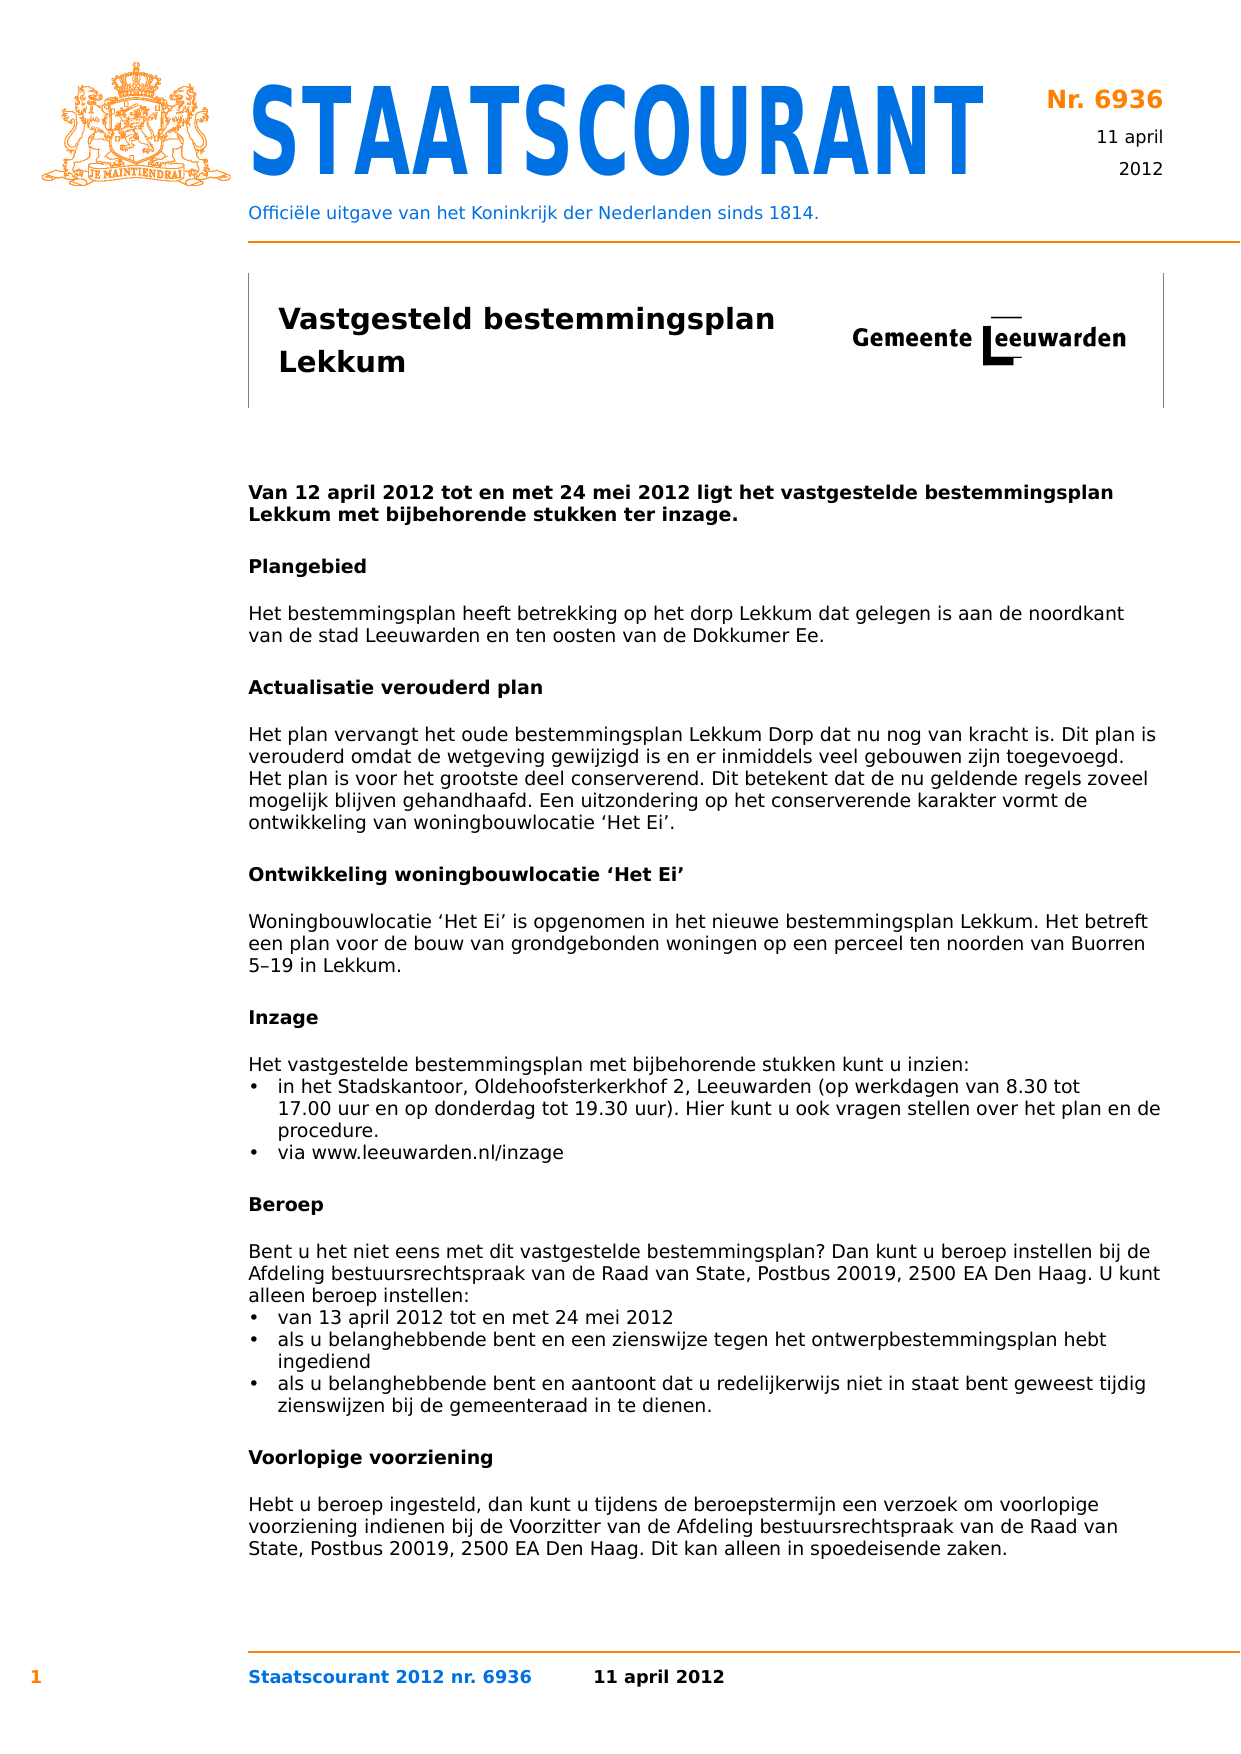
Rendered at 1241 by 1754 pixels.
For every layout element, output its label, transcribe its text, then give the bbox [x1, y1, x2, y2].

table_header Nr. 6936 [998, 62, 1240, 121]
subtitle Beroep [248, 1194, 1163, 1216]
text Het vastgestelde bestemmingsplan met bijbehorende stukken kunt u inzien: [248, 1054, 1163, 1076]
table_cell 2012 [998, 153, 1240, 203]
text Bent u het niet eens met dit vastgestelde bestemmingsplan? Dan kunt u beroep instellen bij de Afdeling bestuursrechtspraak van de Raad van State, Postbus 20019, 2500 EA Den Haag. U kunt alleen beroep instellen: [248, 1241, 1163, 1307]
picture [41, 62, 231, 186]
picture [844, 302, 1134, 380]
subtitle Actualisatie verouderd plan [248, 677, 1163, 699]
subtitle Plangebied [248, 556, 1163, 578]
text Het plan vervangt het oude bestemmingsplan Lekkum Dorp dat nu nog van kracht is. Dit plan is verouderd omdat de wetgeving gewijzigd is en er inmiddels veel gebouwen zijn toegevoegd. Het plan is voor het grootste deel conserverend. Dit betekent dat de nu geldende regels zoveel mogelijk blijven gehandhaafd. Een uitzondering op het conserverende karakter vormt de ontwikkeling van woningbouwlocatie ‘Het Ei’. [248, 724, 1163, 834]
subtitle Ontwikkeling woningbouwlocatie ‘Het Ei’ [248, 864, 1163, 886]
table_cell 11 april [998, 121, 1240, 153]
subtitle Vastgesteld bestemmingsplan Lekkum [249, 273, 1163, 408]
text • in het Stadskantoor, Oldehoofsterkerkhof 2, Leeuwarden (op werkdagen van 8.30 tot 17.00 uur en op donderdag tot 19.30 uur). Hier kunt u ook vragen stellen over het plan en de procedure. [248, 1076, 1163, 1142]
subtitle Inzage [248, 1007, 1163, 1029]
text • van 13 april 2012 tot en met 24 mei 2012 [248, 1307, 1163, 1329]
text • als u belanghebbende bent en een zienswijze tegen het ontwerpbestemmingsplan hebt ingediend [248, 1329, 1163, 1373]
text Woningbouwlocatie ‘Het Ei’ is opgenomen in het nieuwe bestemmingsplan Lekkum. Het betreft een plan voor de bouw van grondgebonden woningen op een perceel ten noorden van Buorren 5–19 in Lekkum. [248, 911, 1163, 977]
subtitle Voorlopige voorziening [248, 1447, 1163, 1469]
table_header [25, 62, 248, 241]
text • als u belanghebbende bent en aantoont dat u redelijkerwijs niet in staat bent geweest tijdig zienswijzen bij de gemeenteraad in te dienen. [248, 1373, 1163, 1417]
table_cell Officiële uitgave van het Koninkrijk der Nederlanden sinds 1814. [248, 203, 1240, 241]
text Hebt u beroep ingesteld, dan kunt u tijdens de beroepstermijn een verzoek om voorlopige voorziening indienen bij de Voorzitter van de Afdeling bestuursrechtspraak van de Raad van State, Postbus 20019, 2500 EA Den Haag. Dit kan alleen in spoedeisende zaken. [248, 1494, 1163, 1559]
text • via www.leeuwarden.nl/inzage [248, 1142, 1163, 1164]
text Van 12 april 2012 tot en met 24 mei 2012 ligt het vastgestelde bestemmingsplan Lekkum met bijbehorende stukken ter inzage. [248, 482, 1163, 526]
text Het bestemmingsplan heeft betrekking op het dorp Lekkum dat gelegen is aan de noordkant van de stad Leeuwarden en ten oosten van de Dokkumer Ee. [248, 603, 1163, 647]
table_header STAATSCOURANT [248, 62, 998, 203]
